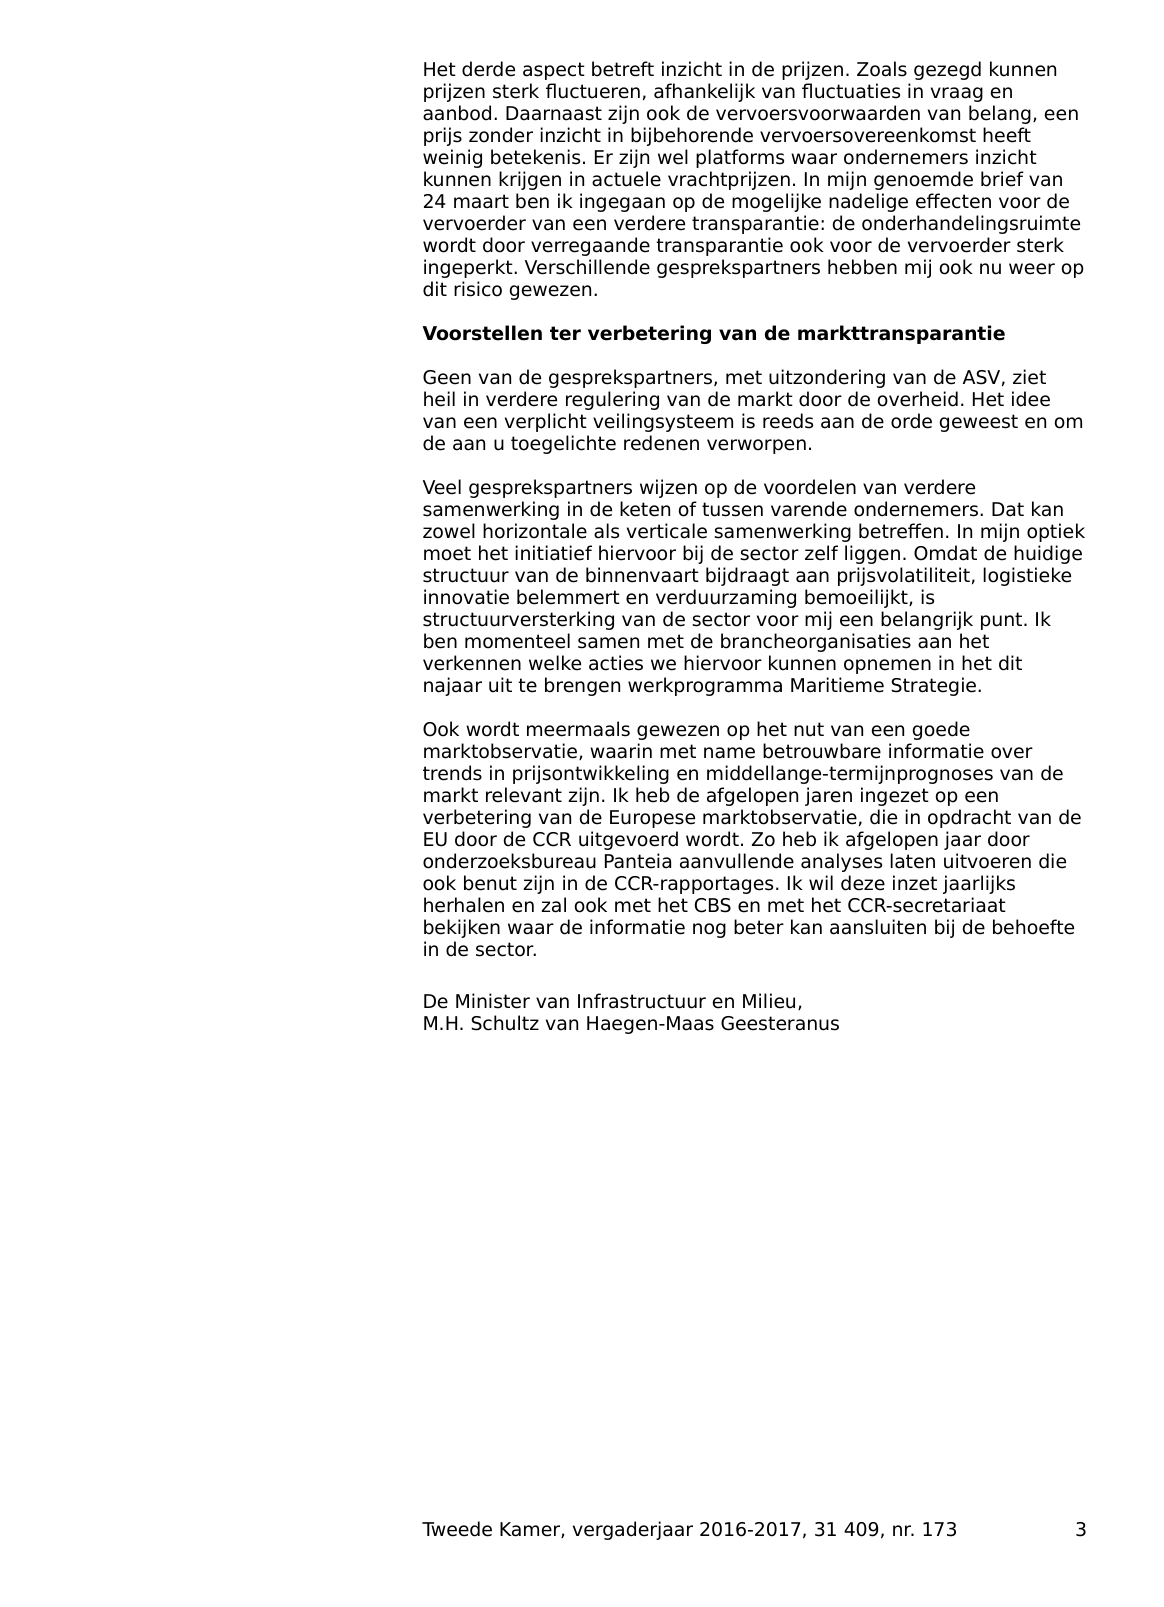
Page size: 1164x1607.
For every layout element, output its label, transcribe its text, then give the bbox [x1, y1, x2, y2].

text Geen van de gesprekspartners, met uitzondering van de ASV, ziet heil in verdere regulering van de markt door de overheid. Het idee van een verplicht veilingsysteem is reeds aan de orde geweest en om de aan u toegelichte redenen verworpen. [422, 367, 1087, 455]
text Het derde aspect betreft inzicht in de prijzen. Zoals gezegd kunnen prijzen sterk fluctueren, afhankelijk van fluctuaties in vraag en aanbod. Daarnaast zijn ook de vervoersvoorwaarden van belang, een prijs zonder inzicht in bijbehorende vervoersovereenkomst heeft weinig betekenis. Er zijn wel platforms waar ondernemers inzicht kunnen krijgen in actuele vrachtprijzen. In mijn genoemde brief van 24 maart ben ik ingegaan op de mogelijke nadelige effecten voor de vervoerder van een verdere transparantie: de onderhandelingsruimte wordt door verregaande transparantie ook voor de vervoerder sterk ingeperkt. Verschillende gesprekspartners hebben mij ook nu weer op dit risico gewezen. [422, 59, 1087, 301]
text De Minister van Infrastructuur en Milieu, M.H. Schultz van Haegen-Maas Geesteranus [422, 991, 1087, 1035]
subtitle Voorstellen ter verbetering van de markttransparantie [422, 323, 1087, 345]
text Ook wordt meermaals gewezen op het nut van een goede marktobservatie, waarin met name betrouwbare informatie over trends in prijsontwikkeling en middellange-termijnprognoses van de markt relevant zijn. Ik heb de afgelopen jaren ingezet op een verbetering van de Europese marktobservatie, die in opdracht van de EU door de CCR uitgevoerd wordt. Zo heb ik afgelopen jaar door onderzoeksbureau Panteia aanvullende analyses laten uitvoeren die ook benut zijn in de CCR-rapportages. Ik wil deze inzet jaarlijks herhalen en zal ook met het CBS en met het CCR-secretariaat bekijken waar de informatie nog beter kan aansluiten bij de behoefte in de sector. [422, 719, 1087, 961]
text Veel gesprekspartners wijzen op de voordelen van verdere samenwerking in de keten of tussen varende ondernemers. Dat kan zowel horizontale als verticale samenwerking betreffen. In mijn optiek moet het initiatief hiervoor bij de sector zelf liggen. Omdat de huidige structuur van de binnenvaart bijdraagt aan prijsvolatiliteit, logistieke innovatie belemmert en verduurzaming bemoeilijkt, is structuurversterking van de sector voor mij een belangrijk punt. Ik ben momenteel samen met de brancheorganisaties aan het verkennen welke acties we hiervoor kunnen opnemen in het dit najaar uit te brengen werkprogramma Maritieme Strategie. [422, 477, 1087, 697]
